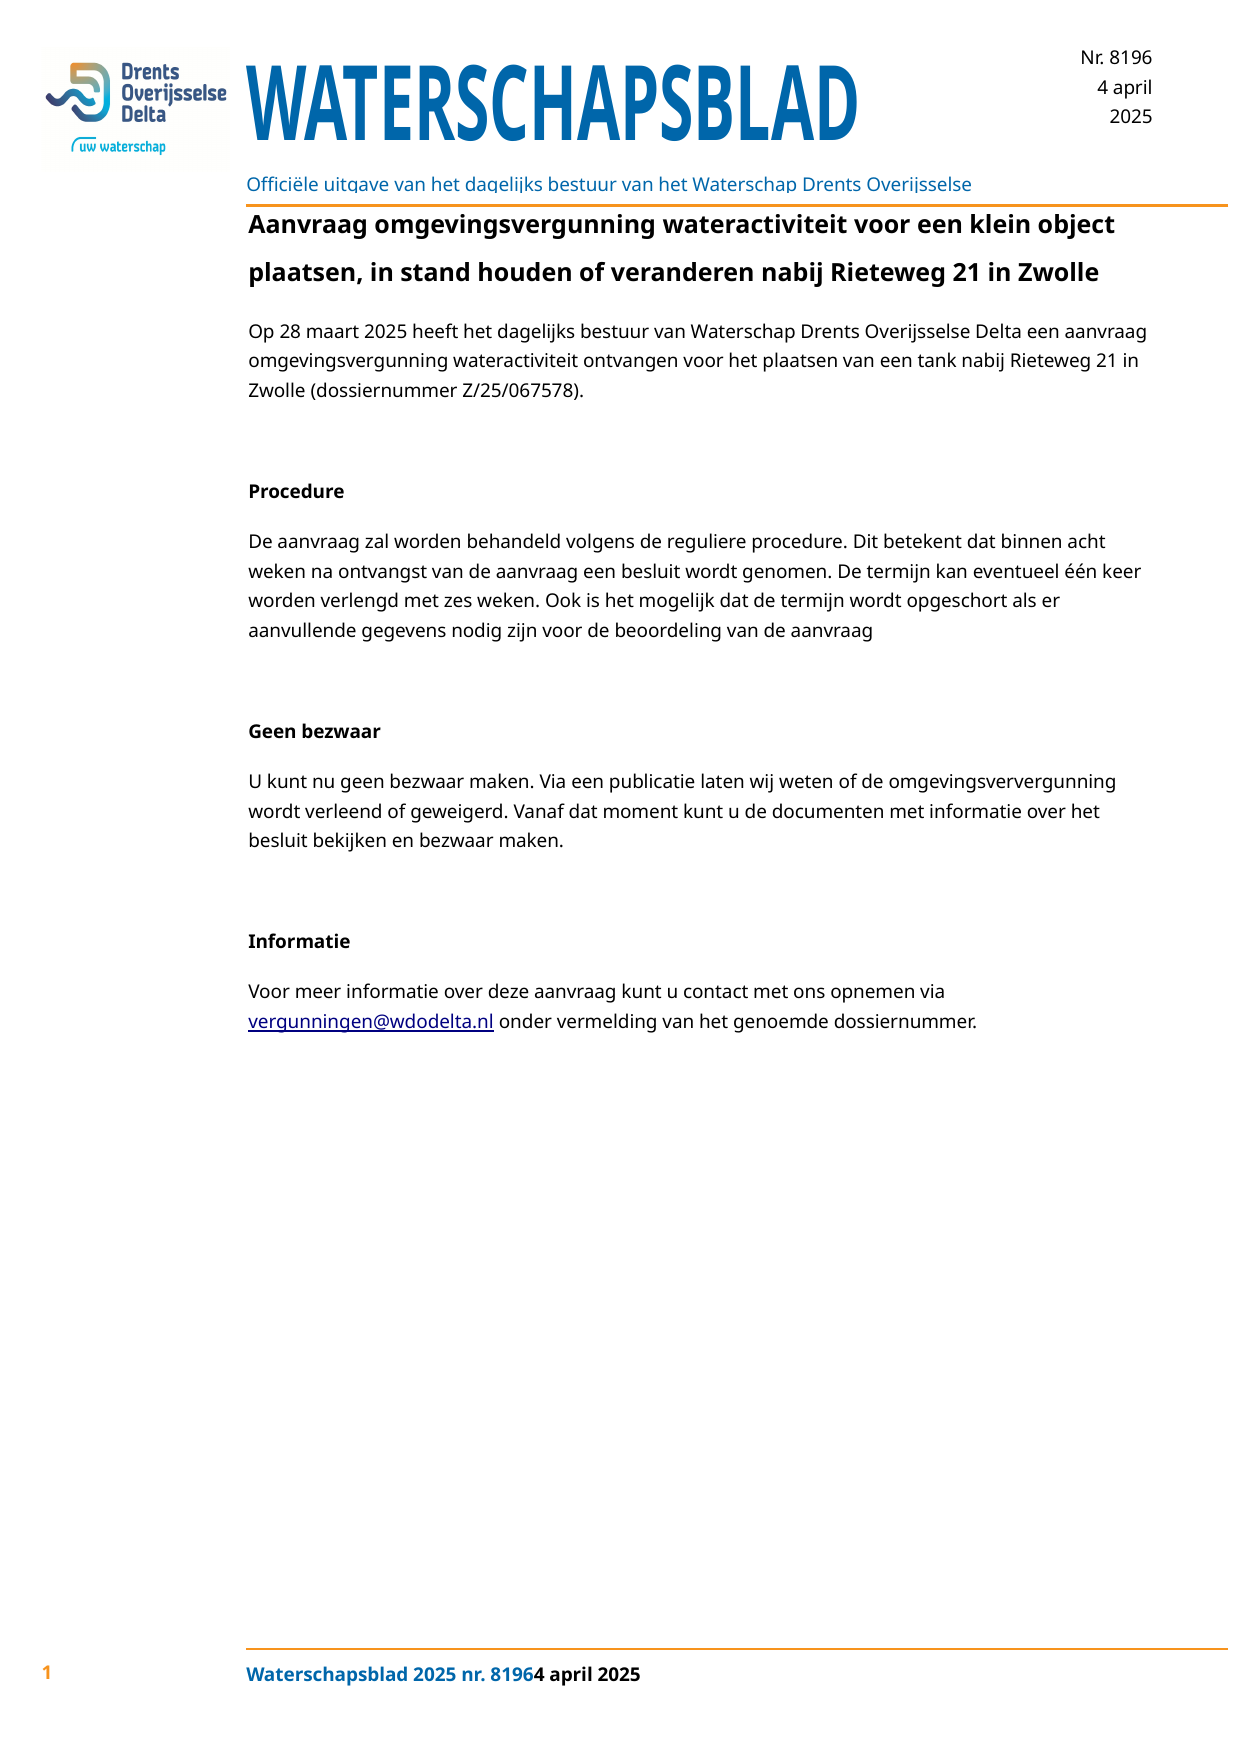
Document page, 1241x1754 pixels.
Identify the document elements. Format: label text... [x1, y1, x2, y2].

picture [41, 47, 231, 172]
text Aanvraag omgevingsvergunning wateractiviteit voor een klein object plaatsen, in stand houden of veranderen nabij Rieteweg 21 in Zwolle [248, 207, 1152, 288]
text Op 28 maart 2025 heeft het dagelijks bestuur van Waterschap Drents Overijsselse Delta een aanvraag omgevingsvergunning wateractiviteit ontvangen voor het plaatsen van een tank nabij Rieteweg 21 in Zwolle (dossiernummer Z/25/067578). [248, 318, 1152, 403]
text Procedure [248, 478, 1152, 504]
text Geen bezwaar [248, 718, 1152, 744]
text Informatie [248, 928, 1152, 954]
text U kunt nu geen bezwaar maken. Via een publicatie laten wij weten of de omgevingsververgunning wordt verleend of geweigerd. Vanaf dat moment kunt u de documenten met informatie over het besluit bekijken en bezwaar maken. [248, 768, 1152, 853]
text Voor meer informatie over deze aanvraag kunt u contact met ons opnemen via vergunningen@wdodelta.nl onder vermelding van het genoemde dossiernummer. [248, 979, 1152, 1034]
text De aanvraag zal worden behandeld volgens de reguliere procedure. Dit betekent dat binnen acht weken na ontvangst van de aanvraag een besluit wordt genomen. De termijn kan eventueel één keer worden verlengd met zes weken. Ook is het mogelijk dat de termijn wordt opgeschort als er aanvullende gegevens nodig zijn voor de beoordeling van de aanvraag [248, 528, 1152, 643]
